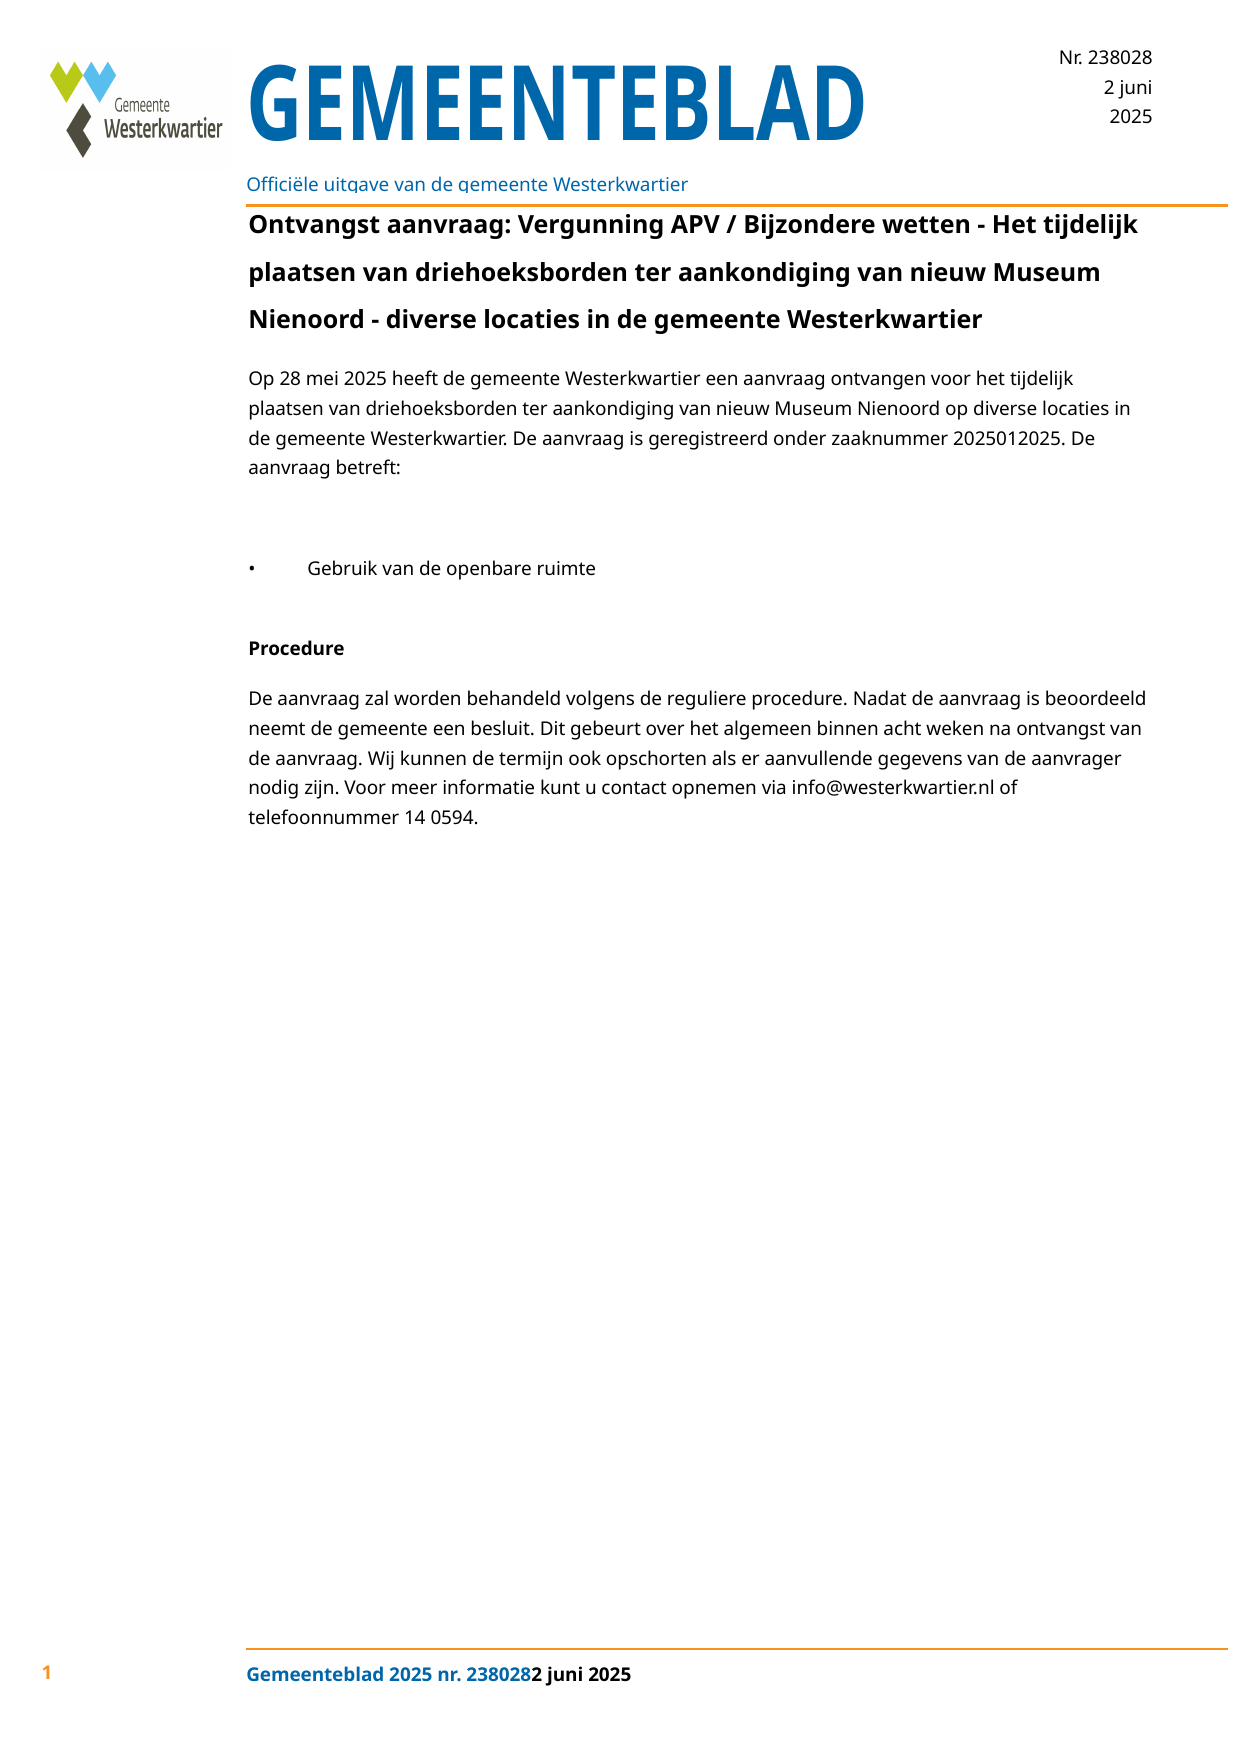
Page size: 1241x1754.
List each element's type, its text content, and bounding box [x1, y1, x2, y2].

text Ontvangst aanvraag: Vergunning APV / Bijzondere wetten - Het tijdelijk plaatsen van driehoeksborden ter aankondiging van nieuw Museum Nienoord - diverse locaties in de gemeente Westerkwartier [248, 207, 1152, 336]
text Op 28 mei 2025 heeft de gemeente Westerkwartier een aanvraag ontvangen voor het tijdelijk plaatsen van driehoeksborden ter aankondiging van nieuw Museum Nienoord op diverse locaties in de gemeente Westerkwartier. De aanvraag is geregistreerd onder zaaknummer 2025012025. De aanvraag betreft: [248, 366, 1152, 480]
list Gebruik van de openbare ruimte [248, 555, 1152, 581]
text De aanvraag zal worden behandeld volgens de reguliere procedure. Nadat de aanvraag is beoordeeld neemt de gemeente een besluit. Dit gebeurt over het algemeen binnen acht weken na ontvangst van de aanvraag. Wij kunnen de termijn ook opschorten als er aanvullende gegevens van de aanvrager nodig zijn. Voor meer informatie kunt u contact opnemen via info@westerkwartier.nl of telefoonnummer 14 0594. [248, 686, 1152, 829]
picture [41, 47, 231, 172]
text Procedure [248, 635, 1152, 661]
